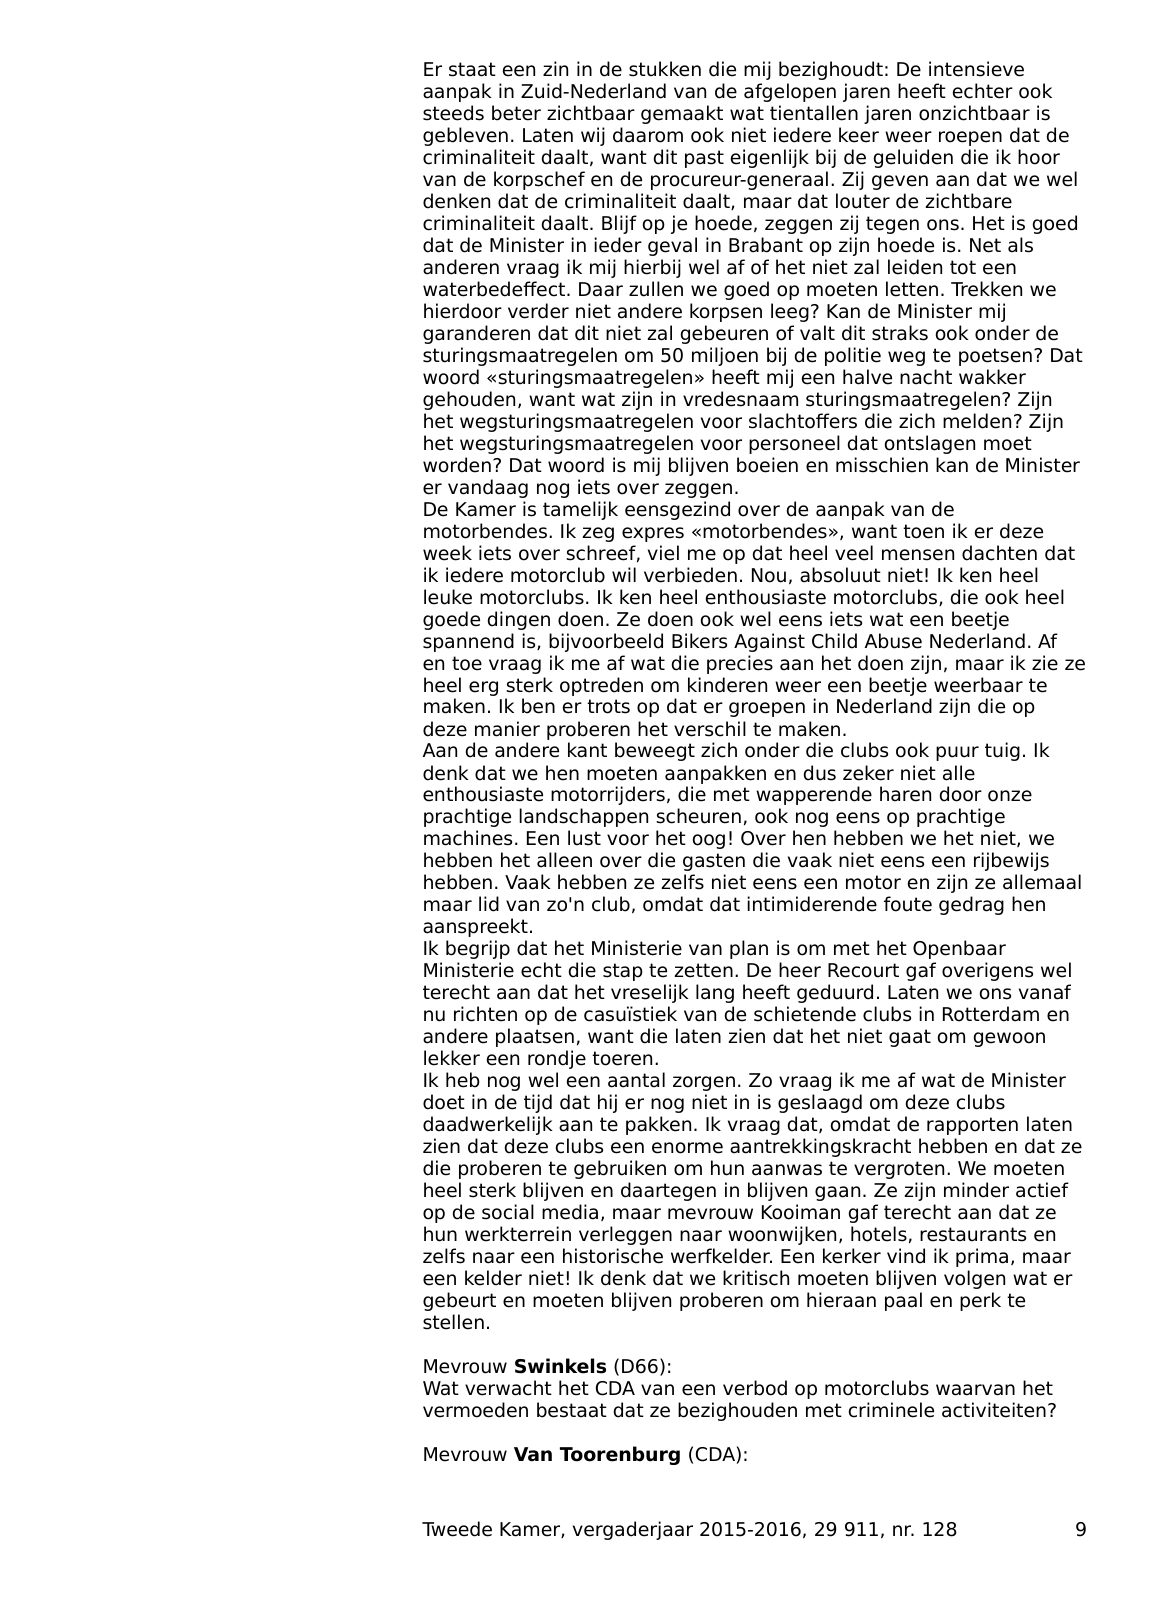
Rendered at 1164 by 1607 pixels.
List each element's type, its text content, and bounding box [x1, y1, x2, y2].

text Er staat een zin in de stukken die mij bezighoudt: De intensieve aanpak in Zuid-Nederland van de afgelopen jaren heeft echter ook steeds beter zichtbaar gemaakt wat tientallen jaren onzichtbaar is gebleven. Laten wij daarom ook niet iedere keer weer roepen dat de criminaliteit daalt, want dit past eigenlijk bij de geluiden die ik hoor van de korpschef en de procureur-generaal. Zij geven aan dat we wel denken dat de criminaliteit daalt, maar dat louter de zichtbare criminaliteit daalt. Blijf op je hoede, zeggen zij tegen ons. Het is goed dat de Minister in ieder geval in Brabant op zijn hoede is. Net als anderen vraag ik mij hierbij wel af of het niet zal leiden tot een waterbedeffect. Daar zullen we goed op moeten letten. Trekken we hierdoor verder niet andere korpsen leeg? Kan de Minister mij garanderen dat dit niet zal gebeuren of valt dit straks ook onder de sturingsmaatregelen om 50 miljoen bij de politie weg te poetsen? Dat woord «sturingsmaatregelen» heeft mij een halve nacht wakker gehouden, want wat zijn in vredesnaam sturingsmaatregelen? Zijn het wegsturingsmaatregelen voor slachtoffers die zich melden? Zijn het wegsturingsmaatregelen voor personeel dat ontslagen moet worden? Dat woord is mij blijven boeien en misschien kan de Minister er vandaag nog iets over zeggen. [422, 59, 1087, 499]
text Mevrouw Swinkels (D66): [422, 1356, 1087, 1378]
text Aan de andere kant beweegt zich onder die clubs ook puur tuig. Ik denk dat we hen moeten aanpakken en dus zeker niet alle enthousiaste motorrijders, die met wapperende haren door onze prachtige landschappen scheuren, ook nog eens op prachtige machines. Een lust voor het oog! Over hen hebben we het niet, we hebben het alleen over die gasten die vaak niet eens een rijbewijs hebben. Vaak hebben ze zelfs niet eens een motor en zijn ze allemaal maar lid van zo'n club, omdat dat intimiderende foute gedrag hen aanspreekt. [422, 740, 1087, 938]
text Wat verwacht het CDA van een verbod op motorclubs waarvan het vermoeden bestaat dat ze bezighouden met criminele activiteiten? [422, 1378, 1087, 1422]
text Mevrouw Van Toorenburg (CDA): [422, 1444, 1087, 1466]
text Ik heb nog wel een aantal zorgen. Zo vraag ik me af wat de Minister doet in de tijd dat hij er nog niet in is geslaagd om deze clubs daadwerkelijk aan te pakken. Ik vraag dat, omdat de rapporten laten zien dat deze clubs een enorme aantrekkingskracht hebben en dat ze die proberen te gebruiken om hun aanwas te vergroten. We moeten heel sterk blijven en daartegen in blijven gaan. Ze zijn minder actief op de social media, maar mevrouw Kooiman gaf terecht aan dat ze hun werkterrein verleggen naar woonwijken, hotels, restaurants en zelfs naar een historische werfkelder. Een kerker vind ik prima, maar een kelder niet! Ik denk dat we kritisch moeten blijven volgen wat er gebeurt en moeten blijven proberen om hieraan paal en perk te stellen. [422, 1070, 1087, 1334]
text Ik begrijp dat het Ministerie van plan is om met het Openbaar Ministerie echt die stap te zetten. De heer Recourt gaf overigens wel terecht aan dat het vreselijk lang heeft geduurd. Laten we ons vanaf nu richten op de casuïstiek van de schietende clubs in Rotterdam en andere plaatsen, want die laten zien dat het niet gaat om gewoon lekker een rondje toeren. [422, 938, 1087, 1070]
text De Kamer is tamelijk eensgezind over de aanpak van de motorbendes. Ik zeg expres «motorbendes», want toen ik er deze week iets over schreef, viel me op dat heel veel mensen dachten dat ik iedere motorclub wil verbieden. Nou, absoluut niet! Ik ken heel leuke motorclubs. Ik ken heel enthousiaste motorclubs, die ook heel goede dingen doen. Ze doen ook wel eens iets wat een beetje spannend is, bijvoorbeeld Bikers Against Child Abuse Nederland. Af en toe vraag ik me af wat die precies aan het doen zijn, maar ik zie ze heel erg sterk optreden om kinderen weer een beetje weerbaar te maken. Ik ben er trots op dat er groepen in Nederland zijn die op deze manier proberen het verschil te maken. [422, 499, 1087, 740]
